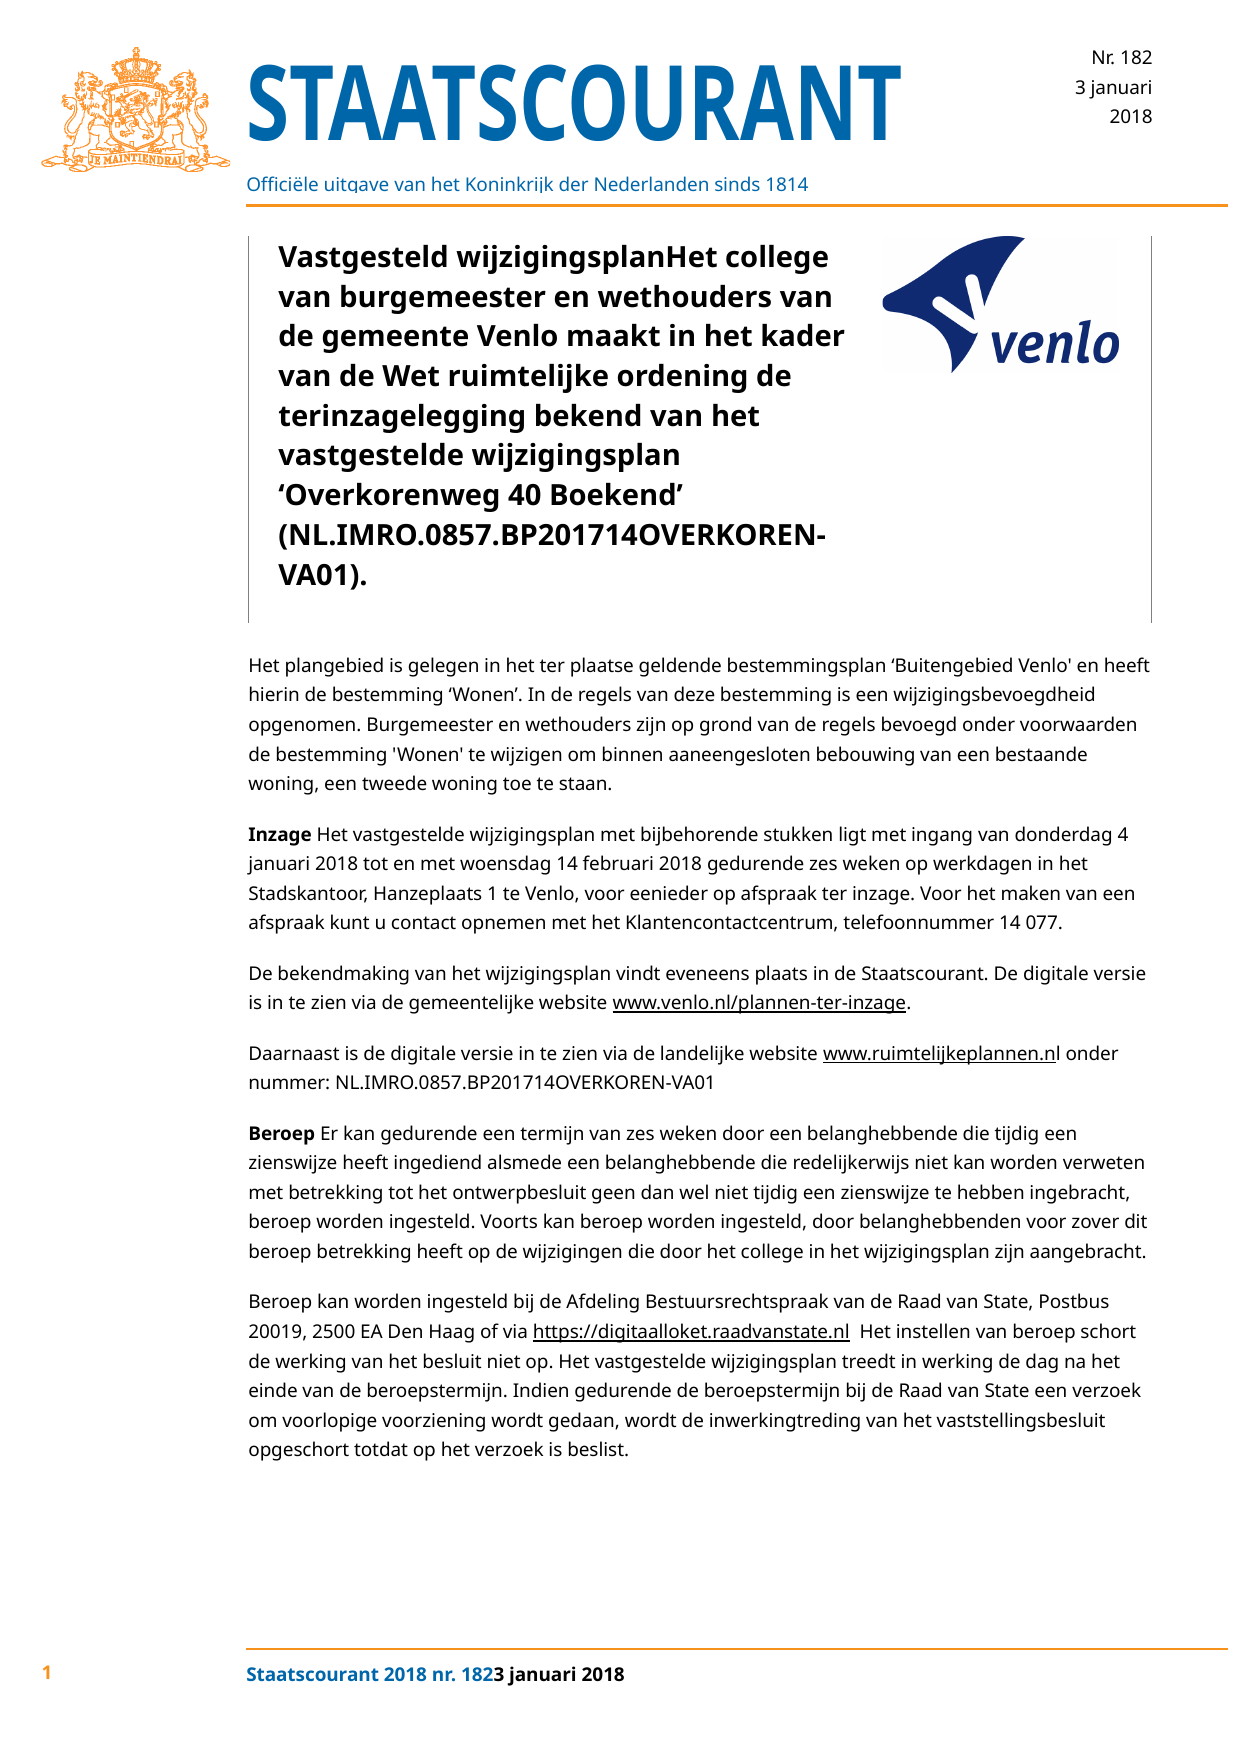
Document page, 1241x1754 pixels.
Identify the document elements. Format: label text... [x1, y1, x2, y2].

text Beroep kan worden ingesteld bij de Afdeling Bestuursrechtspraak van de Raad van State, Postbus 20019, 2500 EA Den Haag of via https://digitaalloket.raadvanstate.nl Het instellen van beroep schort de werking van het besluit niet op. Het vastgestelde wijzigingsplan treedt in werking de dag na het einde van de beroepstermijn. Indien gedurende de beroepstermijn bij de Raad van State een verzoek om voorlopige voorziening wordt gedaan, wordt de inwerkingtreding van het vaststellingsbesluit opgeschort totdat op het verzoek is beslist. [248, 1289, 1152, 1462]
text Inzage Het vastgestelde wijzigingsplan met bijbehorende stukken ligt met ingang van donderdag 4 januari 2018 tot en met woensdag 14 februari 2018 gedurende zes weken op werkdagen in het Stadskantoor, Hanzeplaats 1 te Venlo, voor eenieder op afspraak ter inzage. Voor het maken van een afspraak kunt u contact opnemen met het Klantencontactcentrum, telefoonnummer 14 077. [248, 821, 1152, 935]
text Daarnaast is de digitale versie in te zien via de landelijke website www.ruimtelijkeplannen.nl onder nummer: NL.IMRO.0857.BP201714OVERKOREN-VA01 [248, 1040, 1152, 1095]
picture [41, 47, 231, 172]
picture [882, 236, 1119, 373]
text Het plangebied is gelegen in het ter plaatse geldende bestemmingsplan ‘Buitengebied Venlo' en heeft hierin de bestemming ‘Wonen’. In de regels van deze bestemming is een wijzigingsbevoegdheid opgenomen. Burgemeester en wethouders zijn op grond van de regels bevoegd onder voorwaarden de bestemming 'Wonen' te wijzigen om binnen aaneengesloten bebouwing van een bestaande woning, een tweede woning toe te staan. [248, 652, 1152, 796]
table_header [850, 236, 1151, 623]
table_header Vastgesteld wijzigingsplanHet college van burgemeester en wethouders van de gemeente Venlo maakt in het kader van de Wet ruimtelijke ordening de terinzagelegging bekend van het vastgestelde wijzigingsplan ‘Overkorenweg 40 Boekend’ (NL.IMRO.0857.BP201714OVERKOREN-VA01). [249, 236, 850, 623]
text Beroep Er kan gedurende een termijn van zes weken door een belanghebbende die tijdig een zienswijze heeft ingediend alsmede een belanghebbende die redelijkerwijs niet kan worden verweten met betrekking tot het ontwerpbesluit geen dan wel niet tijdig een zienswijze te hebben ingebracht, beroep worden ingesteld. Voorts kan beroep worden ingesteld, door belanghebbenden voor zover dit beroep betrekking heeft op de wijzigingen die door het college in het wijzigingsplan zijn aangebracht. [248, 1120, 1152, 1264]
text De bekendmaking van het wijzigingsplan vindt eveneens plaats in de Staatscourant. De digitale versie is in te zien via de gemeentelijke website www.venlo.nl/plannen-ter-inzage. [248, 960, 1152, 1015]
